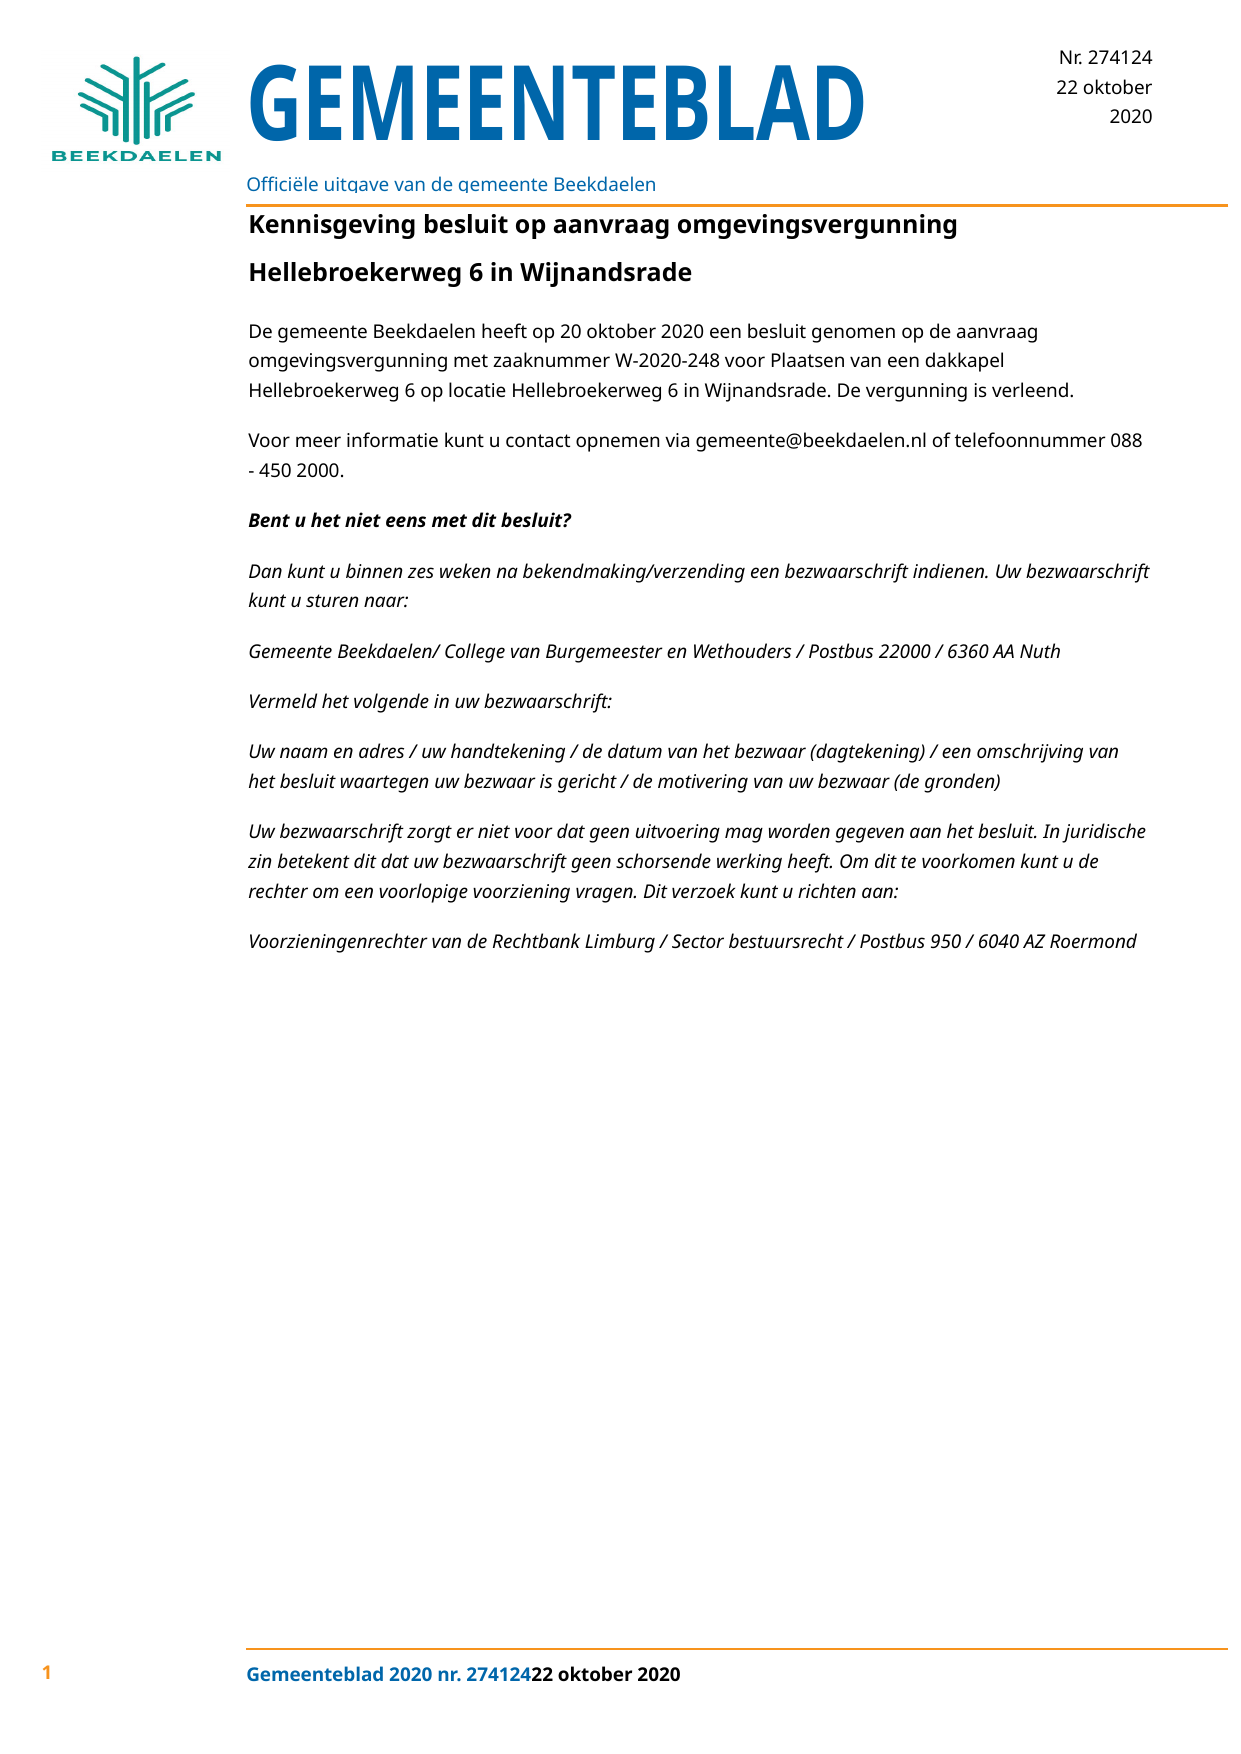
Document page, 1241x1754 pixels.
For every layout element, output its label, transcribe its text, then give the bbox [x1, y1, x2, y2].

text Bent u het niet eens met dit besluit? [248, 507, 1152, 533]
picture [41, 47, 231, 172]
text Dan kunt u binnen zes weken na bekendmaking/verzending een bezwaarschrift indienen. Uw bezwaarschrift kunt u sturen naar: [248, 558, 1152, 613]
text Voorzieningenrechter van de Rechtbank Limburg / Sector bestuursrecht / Postbus 950 / 6040 AZ Roermond [248, 928, 1152, 954]
text De gemeente Beekdaelen heeft op 20 oktober 2020 een besluit genomen op de aanvraag omgevingsvergunning met zaaknummer W-2020-248 voor Plaatsen van een dakkapel Hellebroekerweg 6 op locatie Hellebroekerweg 6 in Wijnandsrade. De vergunning is verleend. [248, 318, 1152, 403]
text Uw naam en adres / uw handtekening / de datum van het bezwaar (dagtekening) / een omschrijving van het besluit waartegen uw bezwaar is gericht / de motivering van uw bezwaar (de gronden) [248, 739, 1152, 794]
text Gemeente Beekdaelen/ College van Burgemeester en Wethouders / Postbus 22000 / 6360 AA Nuth [248, 638, 1152, 664]
text Kennisgeving besluit op aanvraag omgevingsvergunning Hellebroekerweg 6 in Wijnandsrade [248, 207, 1152, 288]
text Uw bezwaarschrift zorgt er niet voor dat geen uitvoering mag worden gegeven aan het besluit. In juridische zin betekent dit dat uw bezwaarschrift geen schorsende werking heeft. Om dit te voorkomen kunt u de rechter om een voorlopige voorziening vragen. Dit verzoek kunt u richten aan: [248, 819, 1152, 904]
text Vermeld het volgende in uw bezwaarschrift: [248, 688, 1152, 714]
text Voor meer informatie kunt u contact opnemen via gemeente@beekdaelen.nl of telefoonnummer 088 - 450 2000. [248, 427, 1152, 483]
